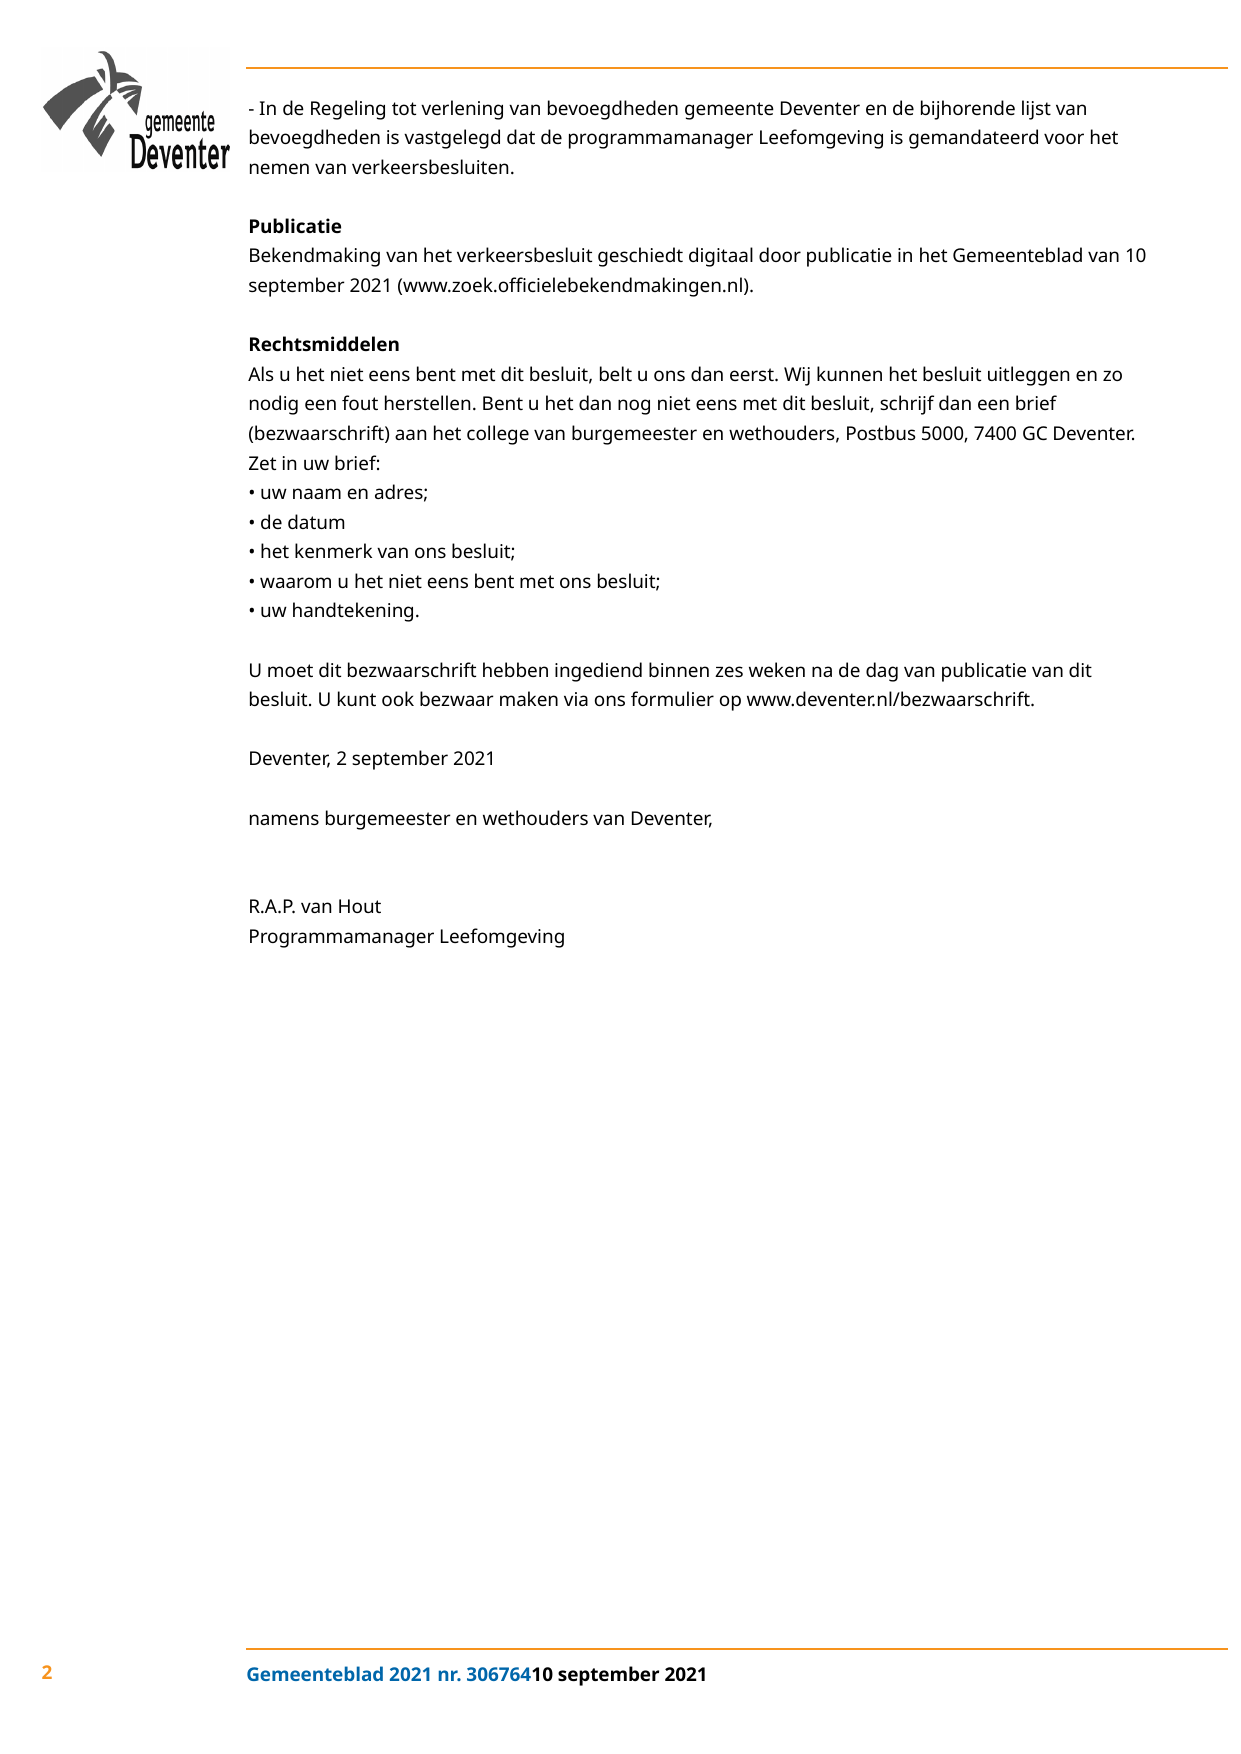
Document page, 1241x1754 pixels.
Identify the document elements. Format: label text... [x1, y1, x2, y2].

text • uw handtekening. [248, 598, 1152, 623]
text • waarom u het niet eens bent met ons besluit; [248, 568, 1152, 594]
text - In de Regeling tot verlening van bevoegdheden gemeente Deventer en de bijhorende lijst van bevoegdheden is vastgelegd dat de programmamanager Leefomgeving is gemandateerd voor het nemen van verkeersbesluiten. [248, 95, 1152, 180]
text Publicatie [248, 213, 1152, 239]
text Bekendmaking van het verkeersbesluit geschiedt digitaal door publicatie in het Gemeenteblad van 10 september 2021 (www.zoek.officielebekendmakingen.nl). [248, 243, 1152, 298]
text R.A.P. van Hout [248, 893, 1152, 919]
text Deventer, 2 september 2021 [248, 746, 1152, 771]
picture [41, 47, 231, 172]
text Programmamanager Leefomgeving [248, 923, 1152, 949]
text • uw naam en adres; [248, 479, 1152, 505]
text namens burgemeester en wethouders van Deventer, [248, 805, 1152, 831]
text • de datum [248, 509, 1152, 535]
text Als u het niet eens bent met dit besluit, belt u ons dan eerst. Wij kunnen het besluit uitleggen en zo nodig een fout herstellen. Bent u het dan nog niet eens met dit besluit, schrijf dan een brief (bezwaarschrift) aan het college van burgemeester en wethouders, Postbus 5000, 7400 GC Deventer. Zet in uw brief: [248, 361, 1152, 476]
text Rechtsmiddelen [248, 331, 1152, 357]
text • het kenmerk van ons besluit; [248, 538, 1152, 564]
text U moet dit bezwaarschrift hebben ingediend binnen zes weken na de dag van publicatie van dit besluit. U kunt ook bezwaar maken via ons formulier op www.deventer.nl/bezwaarschrift. [248, 657, 1152, 712]
